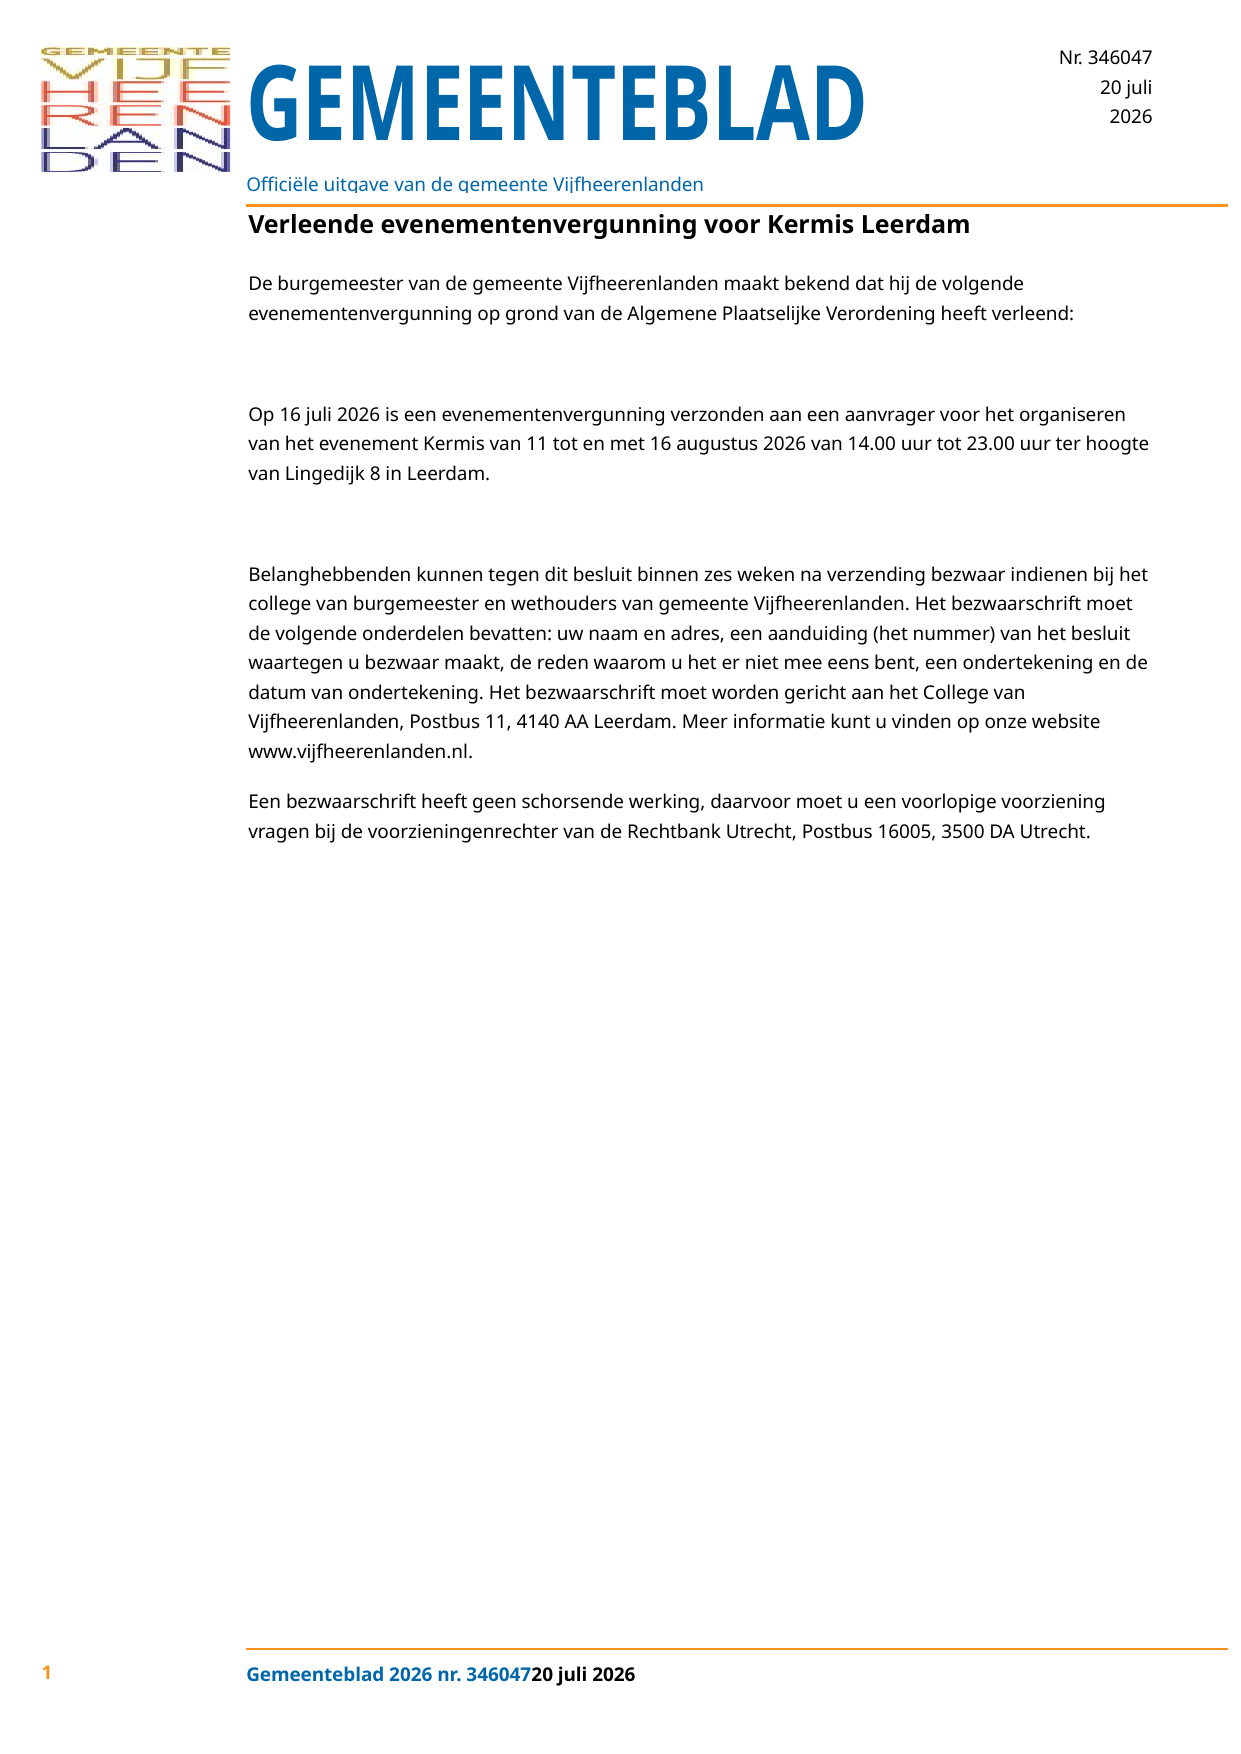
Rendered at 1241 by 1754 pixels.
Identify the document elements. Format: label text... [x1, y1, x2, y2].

text Een bezwaarschrift heeft geen schorsende werking, daarvoor moet u een voorlopige voorziening vragen bij de voorzieningenrechter van de Rechtbank Utrecht, Postbus 16005, 3500 DA Utrecht. [248, 789, 1152, 844]
text De burgemeester van de gemeente Vijfheerenlanden maakt bekend dat hij de volgende evenementenvergunning op grond van de Algemene Plaatselijke Verordening heeft verleend: [248, 270, 1152, 326]
text Op 16 juli 2026 is een evenementenvergunning verzonden aan een aanvrager voor het organiseren van het evenement Kermis van 11 tot en met 16 augustus 2026 van 14.00 uur tot 23.00 uur ter hoogte van Lingedijk 8 in Leerdam. [248, 401, 1152, 486]
picture [41, 47, 231, 172]
text Belanghebbenden kunnen tegen dit besluit binnen zes weken na verzending bezwaar indienen bij het college van burgemeester en wethouders van gemeente Vijfheerenlanden. Het bezwaarschrift moet de volgende onderdelen bevatten: uw naam en adres, een aanduiding (het nummer) van het besluit waartegen u bezwaar maakt, de reden waarom u het er niet mee eens bent, een ondertekening en de datum van ondertekening. Het bezwaarschrift moet worden gericht aan het College van Vijfheerenlanden, Postbus 11, 4140 AA Leerdam. Meer informatie kunt u vinden op onze website www.vijfheerenlanden.nl. [248, 561, 1152, 764]
text Verleende evenementenvergunning voor Kermis Leerdam [248, 207, 1152, 241]
